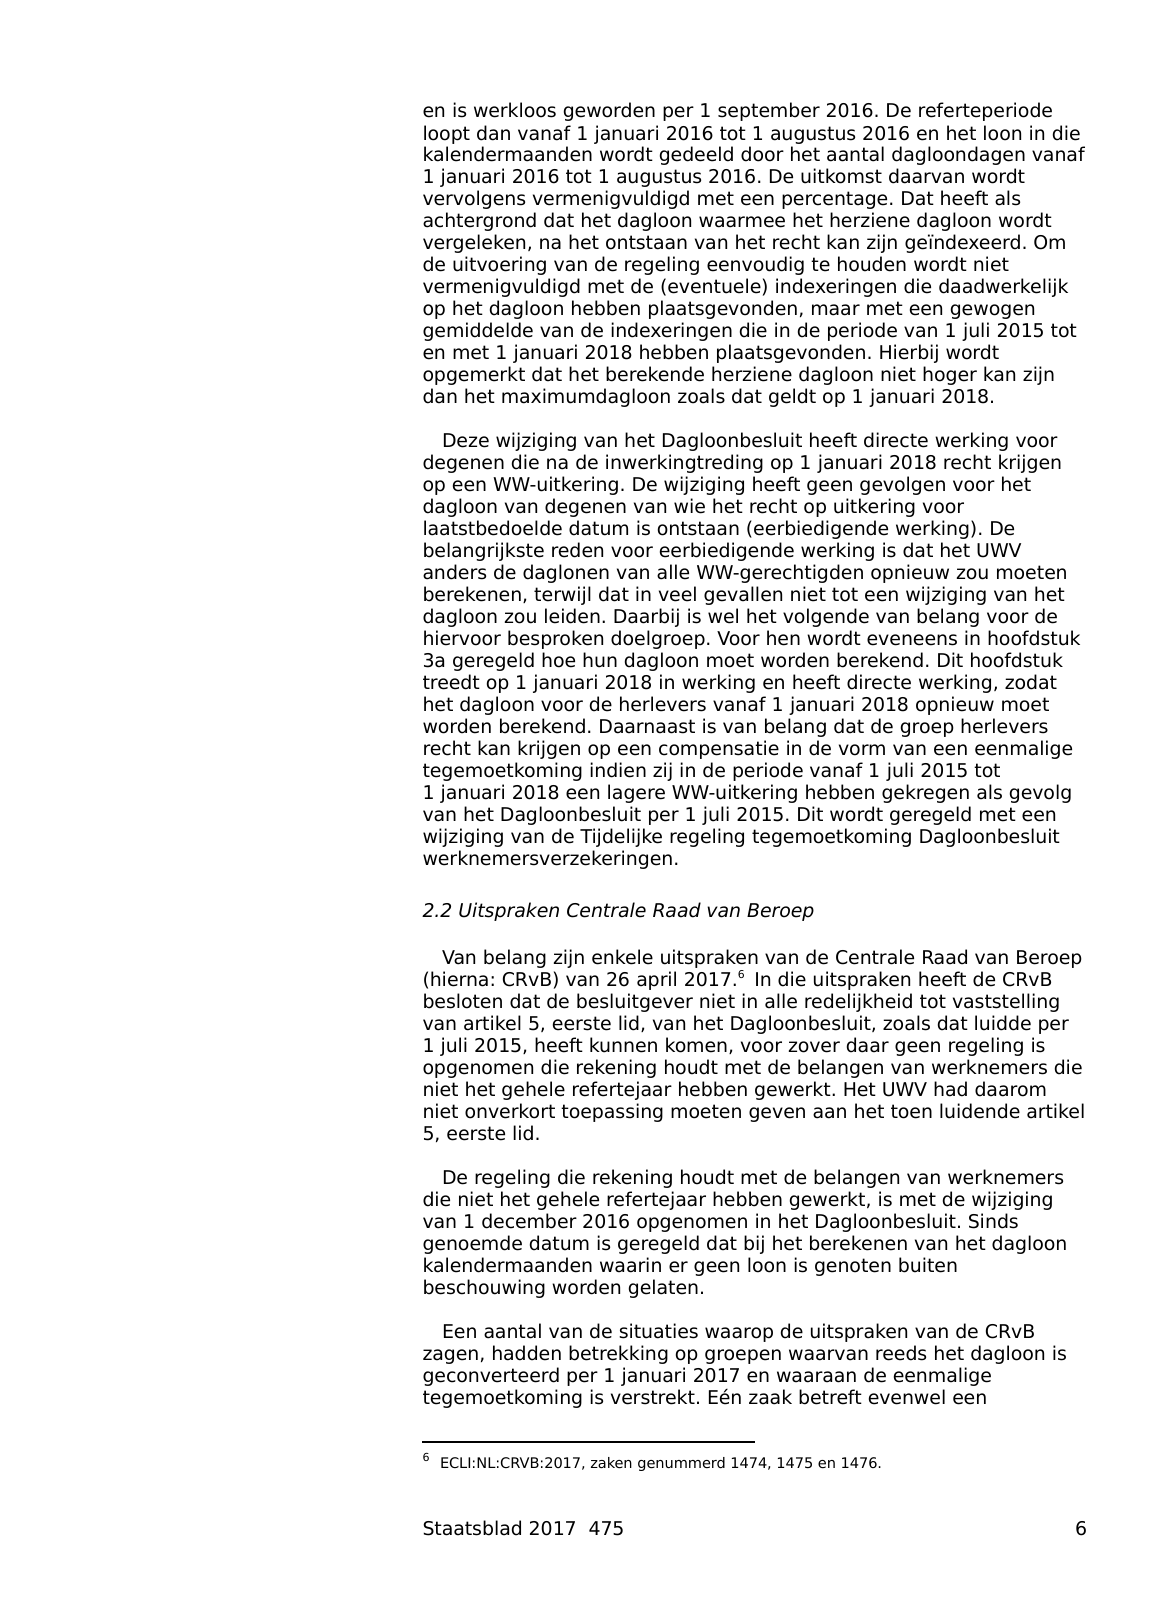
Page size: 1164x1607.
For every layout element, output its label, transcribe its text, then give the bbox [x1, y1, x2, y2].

subtitle 2.2 Uitspraken Centrale Raad van Beroep [422, 900, 1087, 922]
text en is werkloos geworden per 1 september 2016. De referteperiode loopt dan vanaf 1 januari 2016 tot 1 augustus 2016 en het loon in die kalendermaanden wordt gedeeld door het aantal dagloondagen vanaf 1 januari 2016 tot 1 augustus 2016. De uitkomst daarvan wordt vervolgens vermenigvuldigd met een percentage. Dat heeft als achtergrond dat het dagloon waarmee het herziene dagloon wordt vergeleken, na het ontstaan van het recht kan zijn geïndexeerd. Om de uitvoering van de regeling eenvoudig te houden wordt niet vermenigvuldigd met de (eventuele) indexeringen die daadwerkelijk op het dagloon hebben plaatsgevonden, maar met een gewogen gemiddelde van de indexeringen die in de periode van 1 juli 2015 tot en met 1 januari 2018 hebben plaatsgevonden. Hierbij wordt opgemerkt dat het berekende herziene dagloon niet hoger kan zijn dan het maximumdagloon zoals dat geldt op 1 januari 2018. [422, 100, 1087, 408]
text Een aantal van de situaties waarop de uitspraken van de CRvB zagen, hadden betrekking op groepen waarvan reeds het dagloon is geconverteerd per 1 januari 2017 en waaraan de eenmalige tegemoetkoming is verstrekt. Eén zaak betreft evenwel een [422, 1321, 1087, 1409]
text Van belang zijn enkele uitspraken van de Centrale Raad van Beroep (hierna: CRvB) van 26 april 2017. In die uitspraken heeft de CRvB besloten dat de besluitgever niet in alle redelijkheid tot vaststelling van artikel 5, eerste lid, van het Dagloonbesluit, zoals dat luidde per 1 juli 2015, heeft kunnen komen, voor zover daar geen regeling is opgenomen die rekening houdt met de belangen van werknemers die niet het gehele refertejaar hebben gewerkt. Het UWV had daarom niet onverkort toepassing moeten geven aan het toen luidende artikel 5, eerste lid. [422, 947, 1087, 1145]
text De regeling die rekening houdt met de belangen van werknemers die niet het gehele refertejaar hebben gewerkt, is met de wijziging van 1 december 2016 opgenomen in het Dagloonbesluit. Sinds genoemde datum is geregeld dat bij het berekenen van het dagloon kalendermaanden waarin er geen loon is genoten buiten beschouwing worden gelaten. [422, 1167, 1087, 1299]
text ECLI:NL:CRVB:2017, zaken genummerd 1474, 1475 en 1476. [422, 1451, 1087, 1473]
text Deze wijziging van het Dagloonbesluit heeft directe werking voor degenen die na de inwerkingtreding op 1 januari 2018 recht krijgen op een WW-uitkering. De wijziging heeft geen gevolgen voor het dagloon van degenen van wie het recht op uitkering voor laatstbedoelde datum is ontstaan (eerbiedigende werking). De belangrijkste reden voor eerbiedigende werking is dat het UWV anders de daglonen van alle WW-gerechtigden opnieuw zou moeten berekenen, terwijl dat in veel gevallen niet tot een wijziging van het dagloon zou leiden. Daarbij is wel het volgende van belang voor de hiervoor besproken doelgroep. Voor hen wordt eveneens in hoofdstuk 3a geregeld hoe hun dagloon moet worden berekend. Dit hoofdstuk treedt op 1 januari 2018 in werking en heeft directe werking, zodat het dagloon voor de herlevers vanaf 1 januari 2018 opnieuw moet worden berekend. Daarnaast is van belang dat de groep herlevers recht kan krijgen op een compensatie in de vorm van een eenmalige tegemoetkoming indien zij in de periode vanaf 1 juli 2015 tot 1 januari 2018 een lagere WW-uitkering hebben gekregen als gevolg van het Dagloonbesluit per 1 juli 2015. Dit wordt geregeld met een wijziging van de Tijdelijke regeling tegemoetkoming Dagloonbesluit werknemersverzekeringen. [422, 430, 1087, 870]
